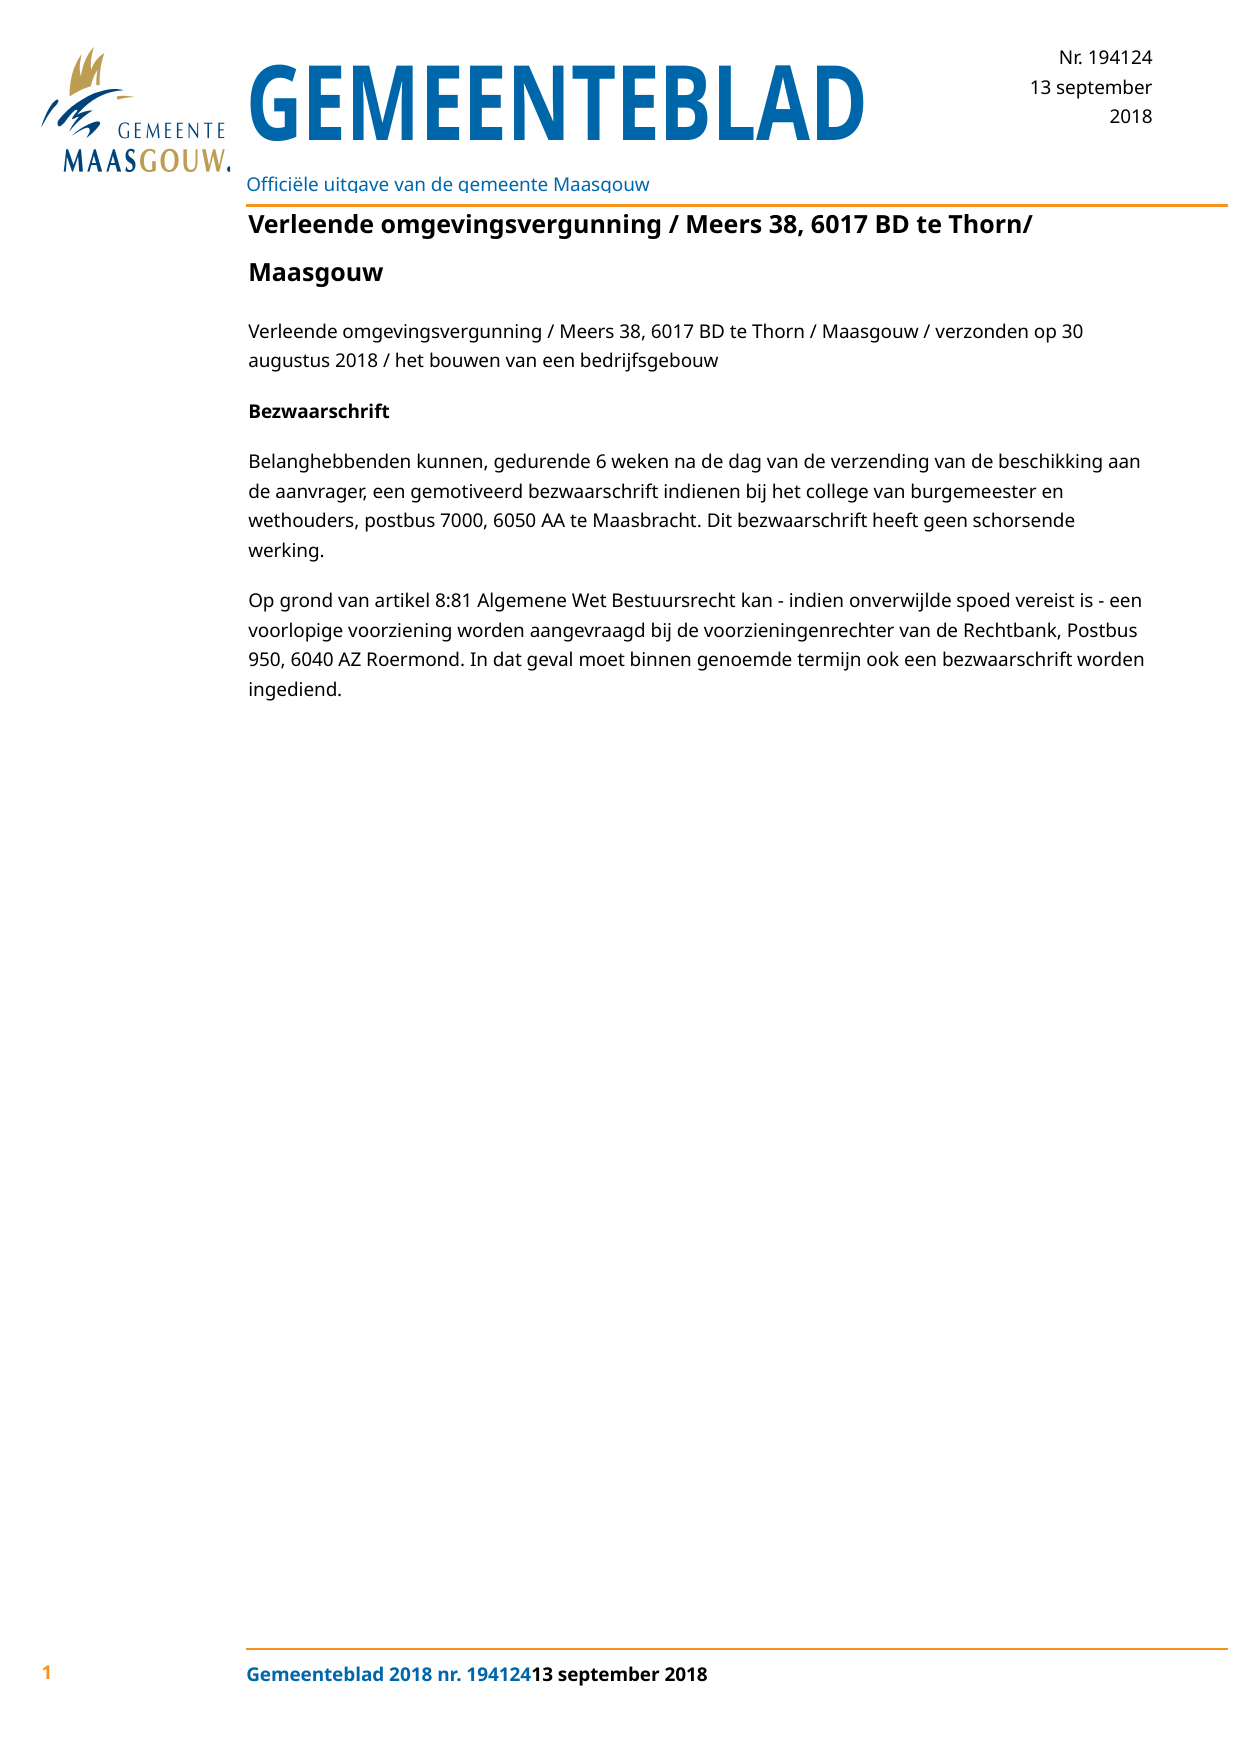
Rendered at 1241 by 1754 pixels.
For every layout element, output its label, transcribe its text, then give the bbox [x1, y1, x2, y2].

picture [41, 47, 231, 172]
text Verleende omgevingsvergunning / Meers 38, 6017 BD te Thorn / Maasgouw / verzonden op 30 augustus 2018 / het bouwen van een bedrijfsgebouw [248, 318, 1152, 373]
text Belanghebbenden kunnen, gedurende 6 weken na de dag van de verzending van de beschikking aan de aanvrager, een gemotiveerd bezwaarschrift indienen bij het college van burgemeester en wethouders, postbus 7000, 6050 AA te Maasbracht. Dit bezwaarschrift heeft geen schorsende werking. [248, 448, 1152, 563]
text Verleende omgevingsvergunning / Meers 38, 6017 BD te Thorn/ Maasgouw [248, 207, 1152, 288]
text Bezwaarschrift [248, 398, 1152, 424]
text Op grond van artikel 8:81 Algemene Wet Bestuursrecht kan - indien onverwijlde spoed vereist is - een voorlopige voorziening worden aangevraagd bij de voorzieningenrechter van de Rechtbank, Postbus 950, 6040 AZ Roermond. In dat geval moet binnen genoemde termijn ook een bezwaarschrift worden ingediend. [248, 587, 1152, 702]
